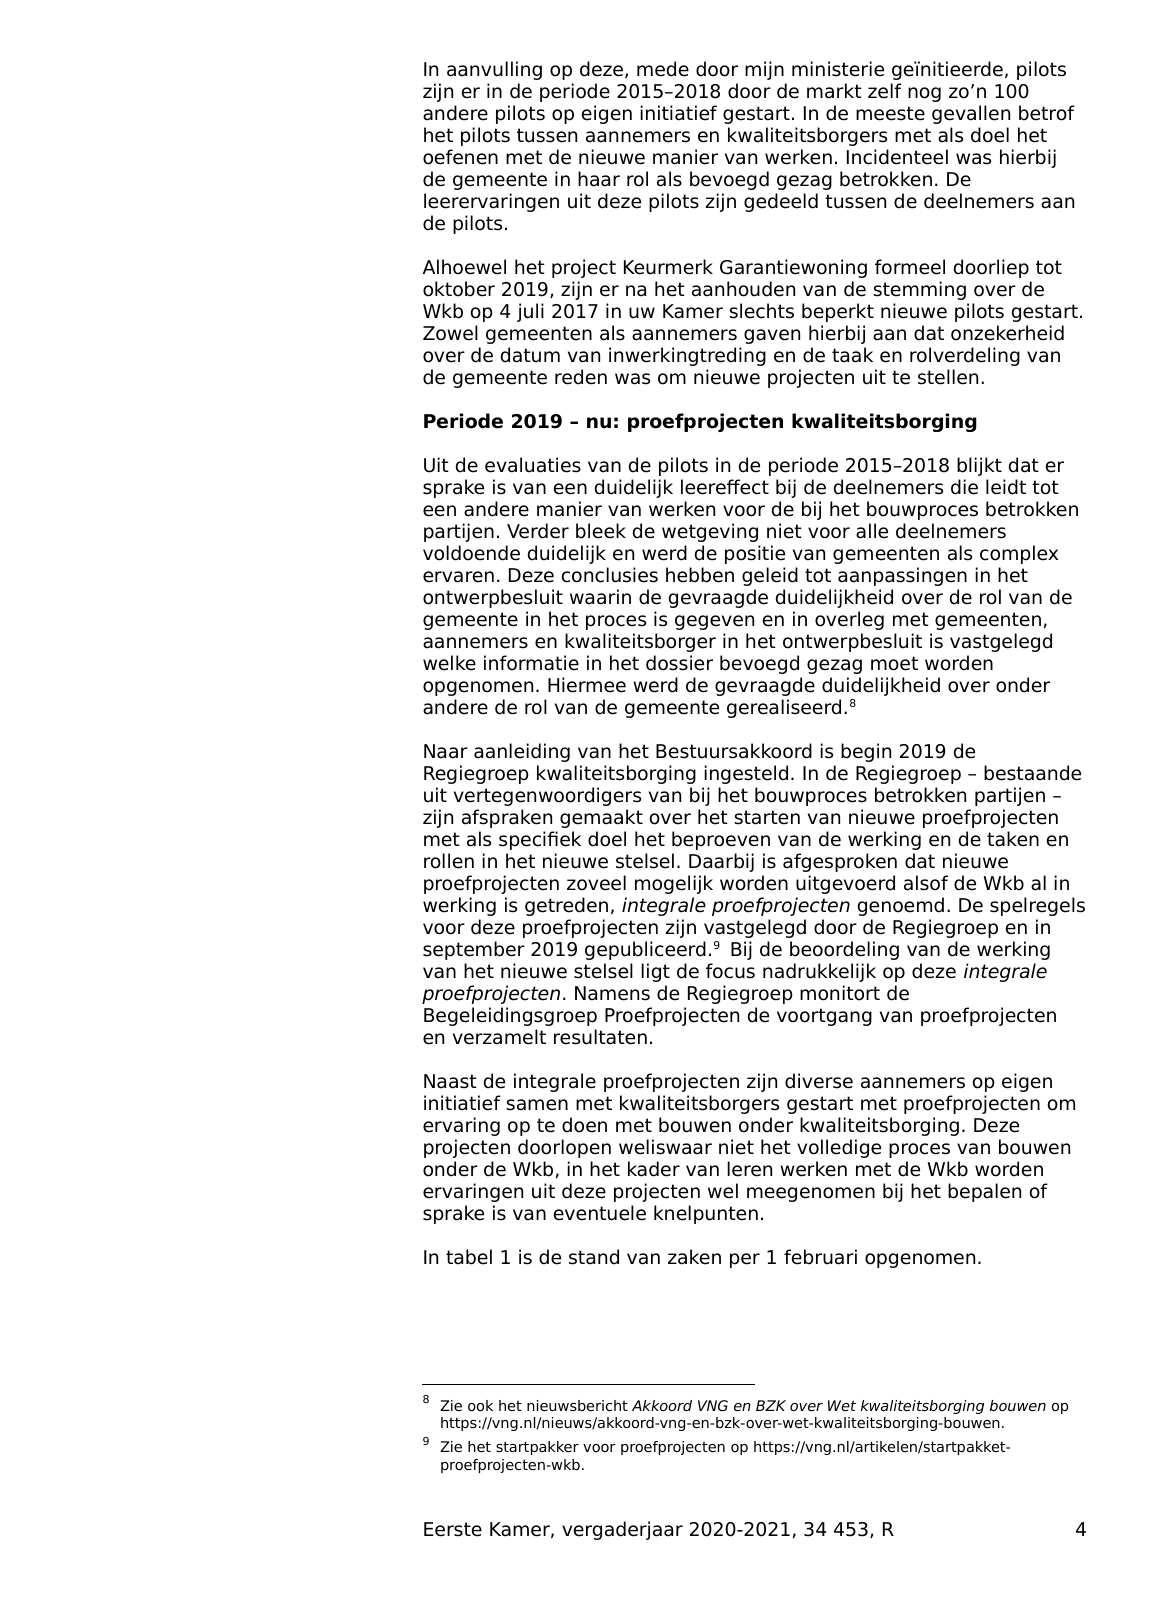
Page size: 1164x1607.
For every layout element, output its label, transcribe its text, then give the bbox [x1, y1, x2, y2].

text In aanvulling op deze, mede door mijn ministerie geïnitieerde, pilots zijn er in de periode 2015–2018 door de markt zelf nog zo’n 100 andere pilots op eigen initiatief gestart. In de meeste gevallen betrof het pilots tussen aannemers en kwaliteitsborgers met als doel het oefenen met de nieuwe manier van werken. Incidenteel was hierbij de gemeente in haar rol als bevoegd gezag betrokken. De leerervaringen uit deze pilots zijn gedeeld tussen de deelnemers aan de pilots. [422, 59, 1087, 235]
text In tabel 1 is de stand van zaken per 1 februari opgenomen. [422, 1247, 1087, 1269]
text Alhoewel het project Keurmerk Garantiewoning formeel doorliep tot oktober 2019, zijn er na het aanhouden van de stemming over de Wkb op 4 juli 2017 in uw Kamer slechts beperkt nieuwe pilots gestart. Zowel gemeenten als aannemers gaven hierbij aan dat onzekerheid over de datum van inwerkingtreding en de taak en rolverdeling van de gemeente reden was om nieuwe projecten uit te stellen. [422, 257, 1087, 389]
text Naar aanleiding van het Bestuursakkoord is begin 2019 de Regiegroep kwaliteitsborging ingesteld. In de Regiegroep – bestaande uit vertegenwoordigers van bij het bouwproces betrokken partijen – zijn afspraken gemaakt over het starten van nieuwe proefprojecten met als specifiek doel het beproeven van de werking en de taken en rollen in het nieuwe stelsel. Daarbij is afgesproken dat nieuwe proefprojecten zoveel mogelijk worden uitgevoerd alsof de Wkb al in werking is getreden, integrale proefprojecten genoemd. De spelregels voor deze proefprojecten zijn vastgelegd door de Regiegroep en in september 2019 gepubliceerd. Bij de beoordeling van de werking van het nieuwe stelsel ligt de focus nadrukkelijk op deze integrale proefprojecten. Namens de Regiegroep monitort de Begeleidingsgroep Proefprojecten de voortgang van proefprojecten en verzamelt resultaten. [422, 741, 1087, 1049]
text Zie het startpakker voor proefprojecten op https://vng.nl/artikelen/startpakket-proefprojecten-wkb. [422, 1435, 1087, 1474]
text Uit de evaluaties van de pilots in de periode 2015–2018 blijkt dat er sprake is van een duidelijk leereffect bij de deelnemers die leidt tot een andere manier van werken voor de bij het bouwproces betrokken partijen. Verder bleek de wetgeving niet voor alle deelnemers voldoende duidelijk en werd de positie van gemeenten als complex ervaren. Deze conclusies hebben geleid tot aanpassingen in het ontwerpbesluit waarin de gevraagde duidelijkheid over de rol van de gemeente in het proces is gegeven en in overleg met gemeenten, aannemers en kwaliteitsborger in het ontwerpbesluit is vastgelegd welke informatie in het dossier bevoegd gezag moet worden opgenomen. Hiermee werd de gevraagde duidelijkheid over onder andere de rol van de gemeente gerealiseerd. [422, 455, 1087, 719]
subtitle Periode 2019 – nu: proefprojecten kwaliteitsborging [422, 411, 1087, 433]
text Zie ook het nieuwsbericht Akkoord VNG en BZK over Wet kwaliteitsborging bouwen op https://vng.nl/nieuws/akkoord-vng-en-bzk-over-wet-kwaliteitsborging-bouwen. [422, 1393, 1087, 1432]
text Naast de integrale proefprojecten zijn diverse aannemers op eigen initiatief samen met kwaliteitsborgers gestart met proefprojecten om ervaring op te doen met bouwen onder kwaliteitsborging. Deze projecten doorlopen weliswaar niet het volledige proces van bouwen onder de Wkb, in het kader van leren werken met de Wkb worden ervaringen uit deze projecten wel meegenomen bij het bepalen of sprake is van eventuele knelpunten. [422, 1071, 1087, 1225]
